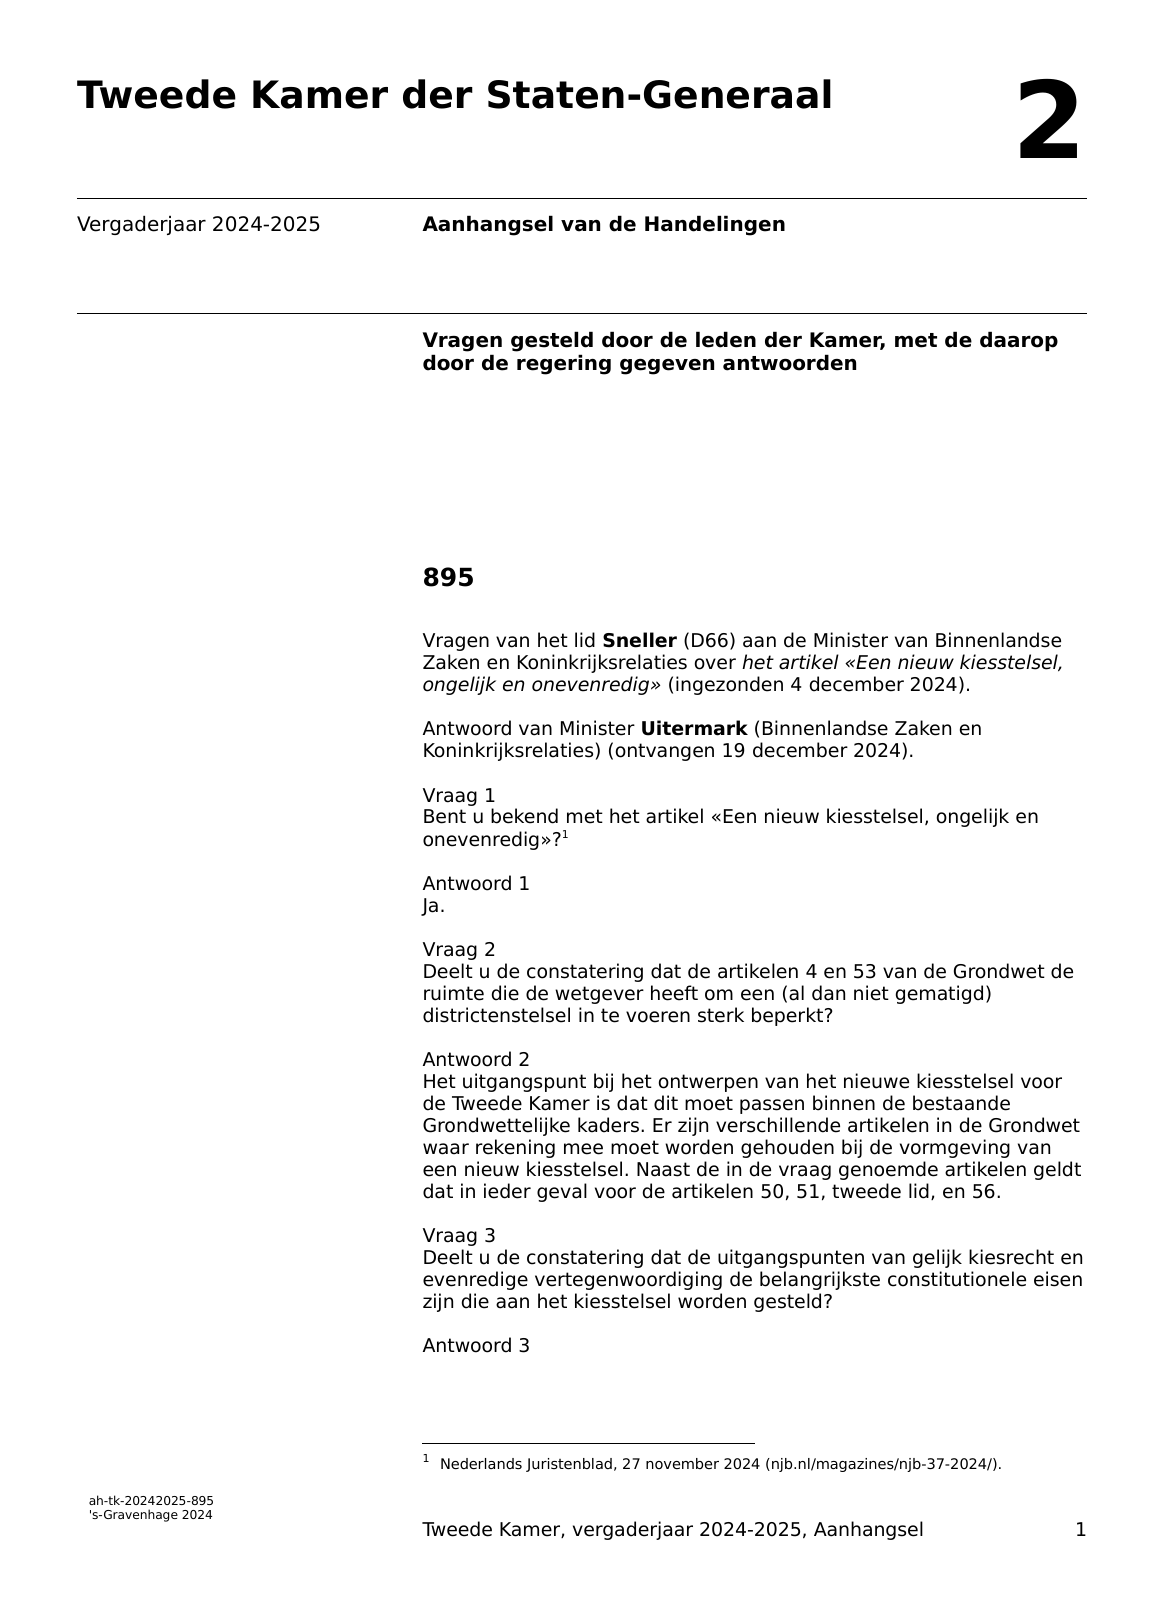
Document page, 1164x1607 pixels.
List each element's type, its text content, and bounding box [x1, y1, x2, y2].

text Antwoord 3 [422, 1335, 1087, 1357]
table_cell [77, 314, 422, 375]
table_header 2 [886, 59, 1087, 198]
text Vragen van het lid Sneller (D66) aan de Minister van Binnenlandse Zaken en Koninkrijksrelaties over het artikel «Een nieuw kiesstelsel, ongelijk en onevenredig» (ingezonden 4 december 2024). [422, 630, 1087, 696]
text Vraag 2 [422, 939, 1087, 961]
table_cell Vergaderjaar 2024-2025 [77, 199, 422, 313]
text Het uitgangspunt bij het ontwerpen van het nieuwe kiesstelsel voor de Tweede Kamer is dat dit moet passen binnen de bestaande Grondwettelijke kaders. Er zijn verschillende artikelen in de Grondwet waar rekening mee moet worden gehouden bij de vormgeving van een nieuw kiesstelsel. Naast de in de vraag genoemde artikelen geldt dat in ieder geval voor de artikelen 50, 51, tweede lid, en 56. [422, 1071, 1087, 1203]
text Deelt u de constatering dat de artikelen 4 en 53 van de Grondwet de ruimte die de wetgever heeft om een (al dan niet gematigd) districtenstelsel in te voeren sterk beperkt? [422, 961, 1087, 1027]
text Antwoord 1 [422, 873, 1087, 894]
text 895 [422, 563, 1087, 592]
text ah-tk-20242025-895 [88, 1494, 323, 1508]
table_cell Aanhangsel van de Handelingen [422, 199, 1087, 313]
text Antwoord van Minister Uitermark (Binnenlandse Zaken en Koninkrijksrelaties) (ontvangen 19 december 2024). [422, 718, 1087, 762]
text Deelt u de constatering dat de uitgangspunten van gelijk kiesrecht en evenredige vertegenwoordiging de belangrijkste constitutionele eisen zijn die aan het kiesstelsel worden gesteld? [422, 1247, 1087, 1313]
text Bent u bekend met het artikel «Een nieuw kiesstelsel, ongelijk en onevenredig»? [422, 806, 1087, 850]
text Vraag 1 [422, 784, 1087, 806]
table_cell Vragen gesteld door de leden der Kamer, met de daarop door de regering gegeven antwoorden [422, 314, 1087, 375]
text Ja. [422, 894, 1087, 917]
text Nederlands Juristenblad, 27 november 2024 (njb.nl/magazines/njb-37-2024/). [422, 1452, 1087, 1474]
text Antwoord 2 [422, 1049, 1087, 1071]
text Vraag 3 [422, 1225, 1087, 1247]
text 's-Gravenhage 2024 [88, 1508, 323, 1522]
table_header Tweede Kamer der Staten-Generaal [77, 59, 886, 198]
